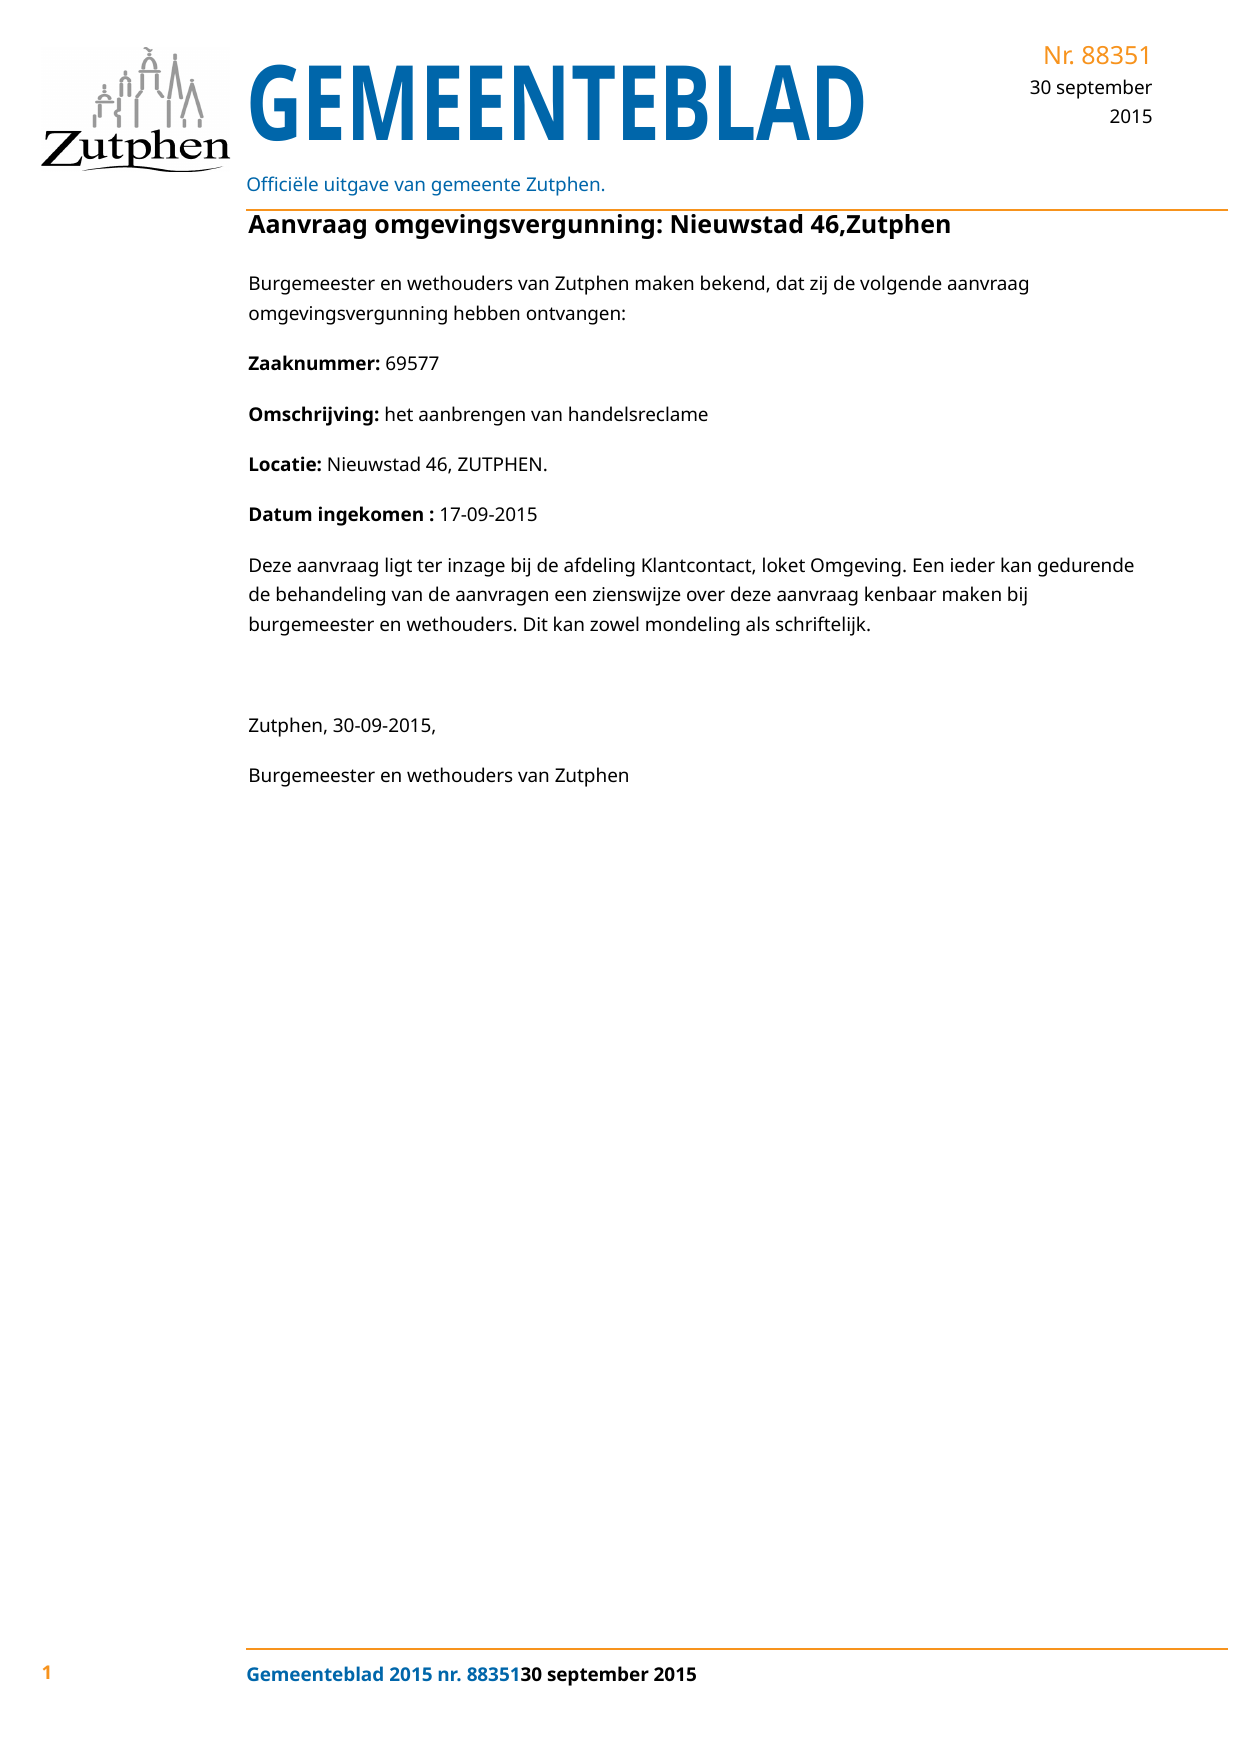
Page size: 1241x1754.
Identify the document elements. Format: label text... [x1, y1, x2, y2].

text Datum ingekomen : 17-09-2015 [248, 502, 1152, 527]
text Burgemeester en wethouders van Zutphen [248, 762, 1152, 788]
text Burgemeester en wethouders van Zutphen maken bekend, dat zij de volgende aanvraag omgevingsvergunning hebben ontvangen: [248, 270, 1152, 326]
text Zutphen, 30-09-2015, [248, 712, 1152, 738]
text Locatie: Nieuwstad 46, ZUTPHEN. [248, 451, 1152, 477]
text Aanvraag omgevingsvergunning: Nieuwstad 46,Zutphen [248, 211, 1152, 241]
picture [41, 47, 231, 172]
text Zaaknummer: 69577 [248, 350, 1152, 376]
text Deze aanvraag ligt ter inzage bij de afdeling Klantcontact, loket Omgeving. Een ieder kan gedurende de behandeling van de aanvragen een zienswijze over deze aanvraag kenbaar maken bij burgemeester en wethouders. Dit kan zowel mondeling als schriftelijk. [248, 552, 1152, 637]
text Omschrijving: het aanbrengen van handelsreclame [248, 401, 1152, 426]
